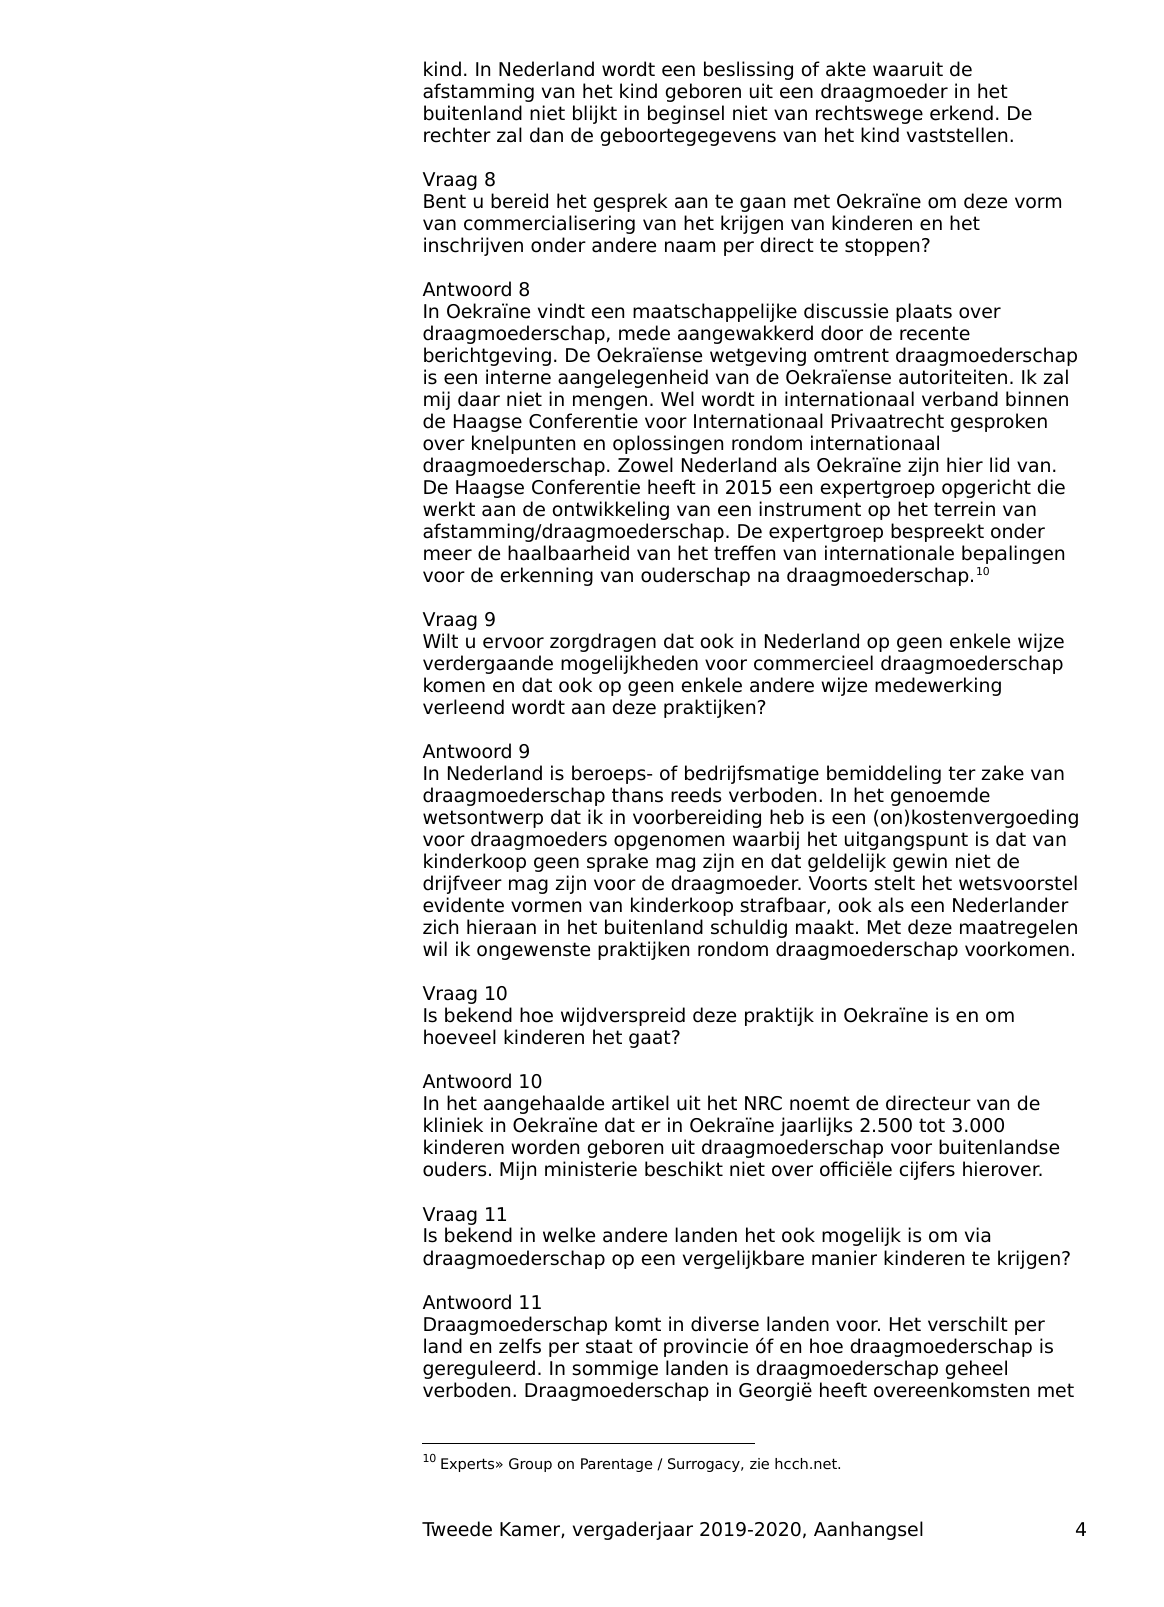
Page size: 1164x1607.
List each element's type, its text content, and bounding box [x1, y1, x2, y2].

text Antwoord 11 [422, 1292, 1087, 1313]
text Antwoord 8 [422, 279, 1087, 301]
text Vraag 8 [422, 169, 1087, 191]
text Is bekend hoe wijdverspreid deze praktijk in Oekraïne is en om hoeveel kinderen het gaat? [422, 1005, 1087, 1049]
text In Nederland is beroeps- of bedrijfsmatige bemiddeling ter zake van draagmoederschap thans reeds verboden. In het genoemde wetsontwerp dat ik in voorbereiding heb is een (on)kostenvergoeding voor draagmoeders opgenomen waarbij het uitgangspunt is dat van kinderkoop geen sprake mag zijn en dat geldelijk gewin niet de drijfveer mag zijn voor de draagmoeder. Voorts stelt het wetsvoorstel evidente vormen van kinderkoop strafbaar, ook als een Nederlander zich hieraan in het buitenland schuldig maakt. Met deze maatregelen wil ik ongewenste praktijken rondom draagmoederschap voorkomen. [422, 763, 1087, 961]
text Draagmoederschap komt in diverse landen voor. Het verschilt per land en zelfs per staat of provincie óf en hoe draagmoederschap is gereguleerd. In sommige landen is draagmoederschap geheel verboden. Draagmoederschap in Georgië heeft overeenkomsten met [422, 1313, 1087, 1401]
text Is bekend in welke andere landen het ook mogelijk is om via draagmoederschap op een vergelijkbare manier kinderen te krijgen? [422, 1225, 1087, 1269]
text Wilt u ervoor zorgdragen dat ook in Nederland op geen enkele wijze verdergaande mogelijkheden voor commercieel draagmoederschap komen en dat ook op geen enkele andere wijze medewerking verleend wordt aan deze praktijken? [422, 631, 1087, 719]
text Bent u bereid het gesprek aan te gaan met Oekraïne om deze vorm van commercialisering van het krijgen van kinderen en het inschrijven onder andere naam per direct te stoppen? [422, 191, 1087, 257]
text Experts» Group on Parentage / Surrogacy, zie hcch.net. [422, 1452, 1087, 1474]
text Vraag 10 [422, 983, 1087, 1005]
text Vraag 11 [422, 1203, 1087, 1225]
text kind. In Nederland wordt een beslissing of akte waaruit de afstamming van het kind geboren uit een draagmoeder in het buitenland niet blijkt in beginsel niet van rechtswege erkend. De rechter zal dan de geboortegegevens van het kind vaststellen. [422, 59, 1087, 147]
text Vraag 9 [422, 609, 1087, 631]
text Antwoord 9 [422, 741, 1087, 763]
text In het aangehaalde artikel uit het NRC noemt de directeur van de kliniek in Oekraïne dat er in Oekraïne jaarlijks 2.500 tot 3.000 kinderen worden geboren uit draagmoederschap voor buitenlandse ouders. Mijn ministerie beschikt niet over officiële cijfers hierover. [422, 1093, 1087, 1181]
text In Oekraïne vindt een maatschappelijke discussie plaats over draagmoederschap, mede aangewakkerd door de recente berichtgeving. De Oekraïense wetgeving omtrent draagmoederschap is een interne aangelegenheid van de Oekraïense autoriteiten. Ik zal mij daar niet in mengen. Wel wordt in internationaal verband binnen de Haagse Conferentie voor Internationaal Privaatrecht gesproken over knelpunten en oplossingen rondom internationaal draagmoederschap. Zowel Nederland als Oekraïne zijn hier lid van. De Haagse Conferentie heeft in 2015 een expertgroep opgericht die werkt aan de ontwikkeling van een instrument op het terrein van afstamming/draagmoederschap. De expertgroep bespreekt onder meer de haalbaarheid van het treffen van internationale bepalingen voor de erkenning van ouderschap na draagmoederschap. [422, 301, 1087, 587]
text Antwoord 10 [422, 1071, 1087, 1093]
